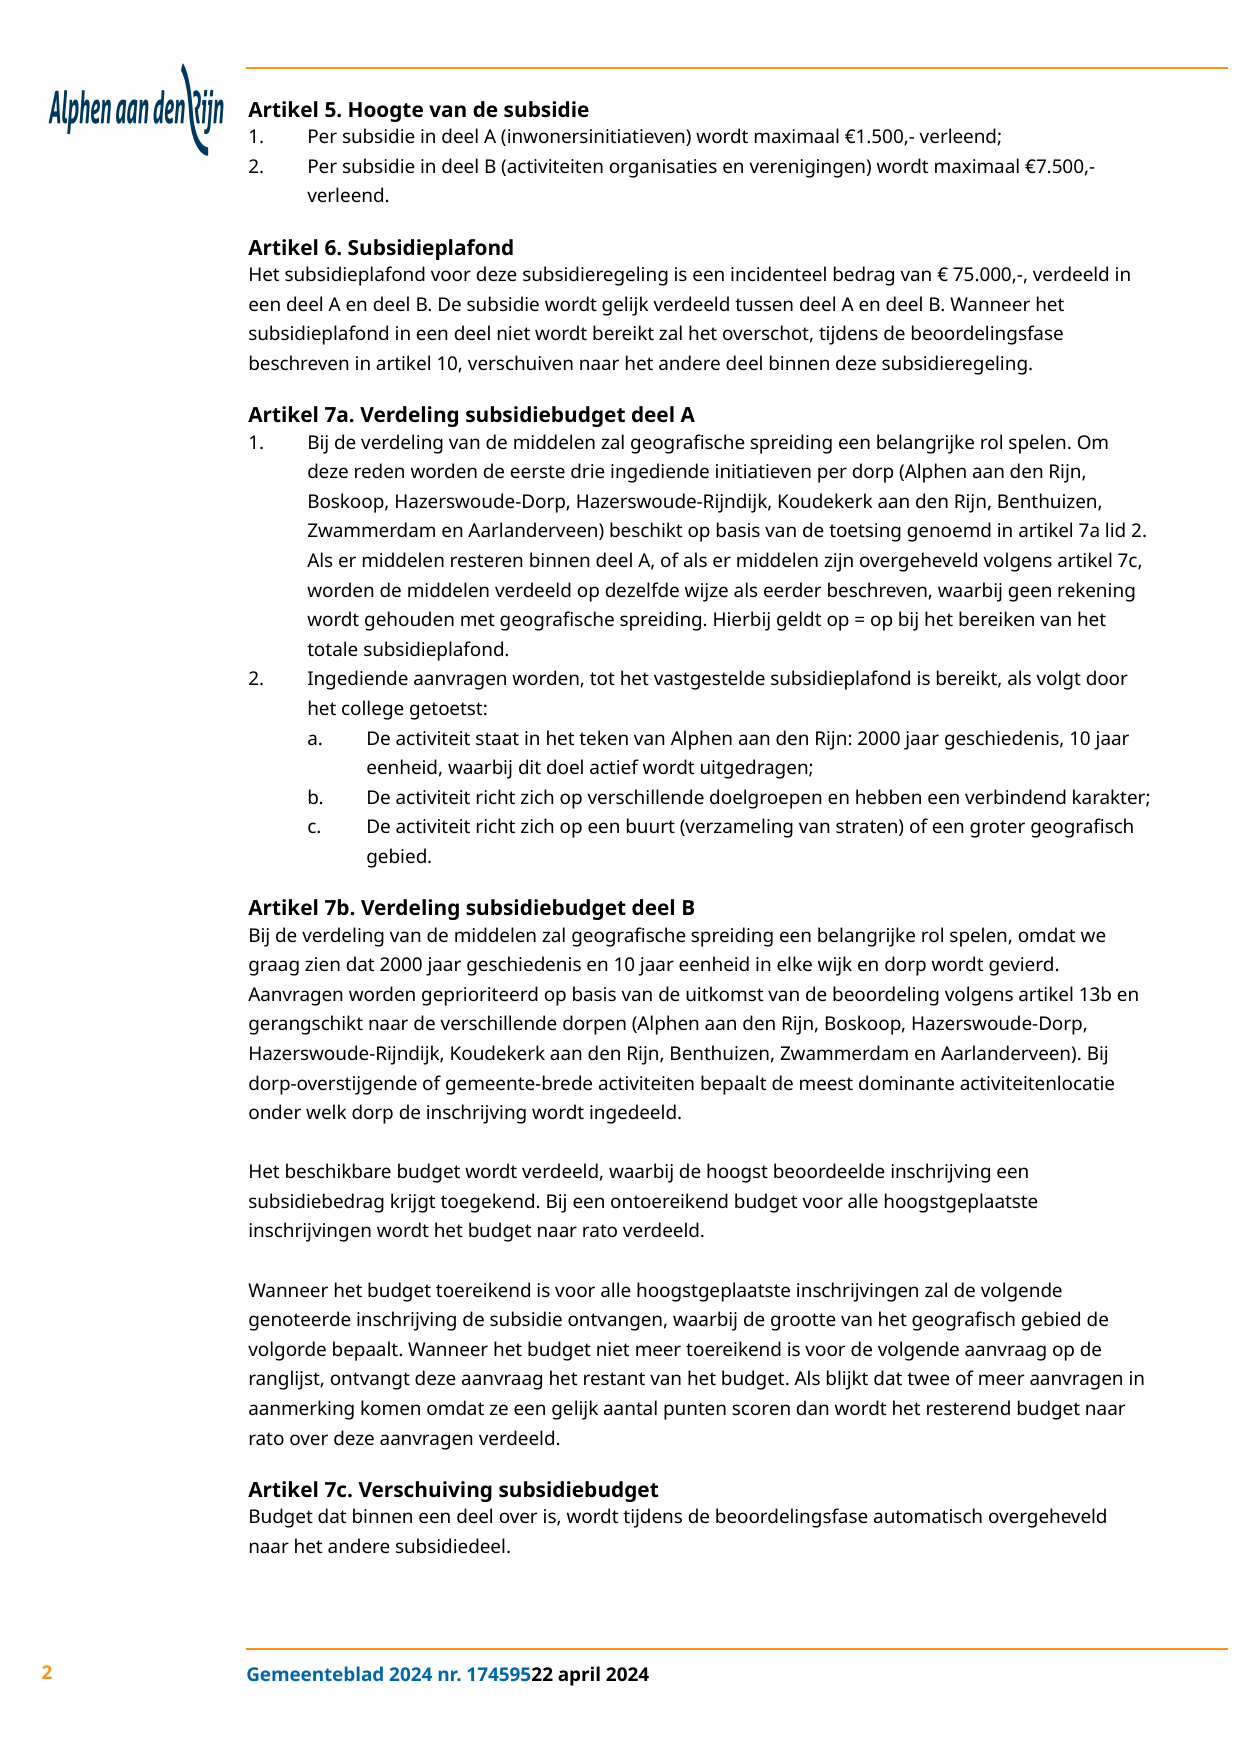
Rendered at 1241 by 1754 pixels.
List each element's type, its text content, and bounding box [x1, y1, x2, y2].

list Per subsidie in deel B (activiteiten organisaties en verenigingen) wordt maximaal €7.500,- verleend. [248, 153, 1152, 208]
text Bij de verdeling van de middelen zal geografische spreiding een belangrijke rol spelen, omdat we graag zien dat 2000 jaar geschiedenis en 10 jaar eenheid in elke wijk en dorp wordt gevierd. Aanvragen worden geprioriteerd op basis van de uitkomst van de beoordeling volgens artikel 13b en gerangschikt naar de verschillende dorpen (Alphen aan den Rijn, Boskoop, Hazerswoude-Dorp, Hazerswoude-Rijndijk, Koudekerk aan den Rijn, Benthuizen, Zwammerdam en Aarlanderveen). Bij dorp-overstijgende of gemeente-brede activiteiten bepaalt de meest dominante activiteitenlocatie onder welk dorp de inschrijving wordt ingedeeld. [248, 922, 1152, 1125]
list Per subsidie in deel A (inwonersinitiatieven) wordt maximaal €1.500,- verleend; [248, 123, 1152, 149]
text Artikel 6. Subsidieplafond [248, 233, 1152, 261]
text Artikel 7c. Verschuiving subsidiebudget [248, 1475, 1152, 1504]
text Het beschikbare budget wordt verdeeld, waarbij de hoogst beoordeelde inschrijving een subsidiebedrag krijgt toegekend. Bij een ontoereikend budget voor alle hoogstgeplaatste inschrijvingen wordt het budget naar rato verdeeld. [248, 1158, 1152, 1243]
text Budget dat binnen een deel over is, wordt tijdens de beoordelingsfase automatisch overgeheveld naar het andere subsidiedeel. [248, 1504, 1152, 1559]
picture [41, 47, 231, 172]
text Artikel 5. Hoogte van de subsidie [248, 95, 1152, 123]
list De activiteit richt zich op een buurt (verzameling van straten) of een groter geografisch gebied. [307, 813, 1152, 869]
text Het subsidieplafond voor deze subsidieregeling is een incidenteel bedrag van € 75.000,-, verdeeld in een deel A en deel B. De subsidie wordt gelijk verdeeld tussen deel A en deel B. Wanneer het subsidieplafond in een deel niet wordt bereikt zal het overschot, tijdens de beoordelingsfase beschreven in artikel 10, verschuiven naar het andere deel binnen deze subsidieregeling. [248, 261, 1152, 376]
list Ingediende aanvragen worden, tot het vastgestelde subsidieplafond is bereikt, als volgt door het college getoetst: [248, 666, 1152, 721]
list De activiteit richt zich op verschillende doelgroepen en hebben een verbindend karakter; [307, 784, 1152, 809]
text Artikel 7a. Verdeling subsidiebudget deel A [248, 400, 1152, 429]
text Wanneer het budget toereikend is voor alle hoogstgeplaatste inschrijvingen zal de volgende genoteerde inschrijving de subsidie ontvangen, waarbij de grootte van het geografisch gebied de volgorde bepaalt. Wanneer het budget niet meer toereikend is voor de volgende aanvraag op de ranglijst, ontvangt deze aanvraag het restant van het budget. Als blijkt dat twee of meer aanvragen in aanmerking komen omdat ze een gelijk aantal punten scoren dan wordt het resterend budget naar rato over deze aanvragen verdeeld. [248, 1277, 1152, 1451]
list De activiteit staat in het teken van Alphen aan den Rijn: 2000 jaar geschiedenis, 10 jaar eenheid, waarbij dit doel actief wordt uitgedragen; [307, 725, 1152, 780]
list Bij de verdeling van de middelen zal geografische spreiding een belangrijke rol spelen. Om deze reden worden de eerste drie ingediende initiatieven per dorp (Alphen aan den Rijn, Boskoop, Hazerswoude-Dorp, Hazerswoude-Rijndijk, Koudekerk aan den Rijn, Benthuizen, Zwammerdam en Aarlanderveen) beschikt op basis van de toetsing genoemd in artikel 7a lid 2. Als er middelen resteren binnen deel A, of als er middelen zijn overgeheveld volgens artikel 7c, worden de middelen verdeeld op dezelfde wijze als eerder beschreven, waarbij geen rekening wordt gehouden met geografische spreiding. Hierbij geldt op = op bij het bereiken van het totale subsidieplafond. [248, 429, 1152, 662]
text Artikel 7b. Verdeling subsidiebudget deel B [248, 893, 1152, 922]
